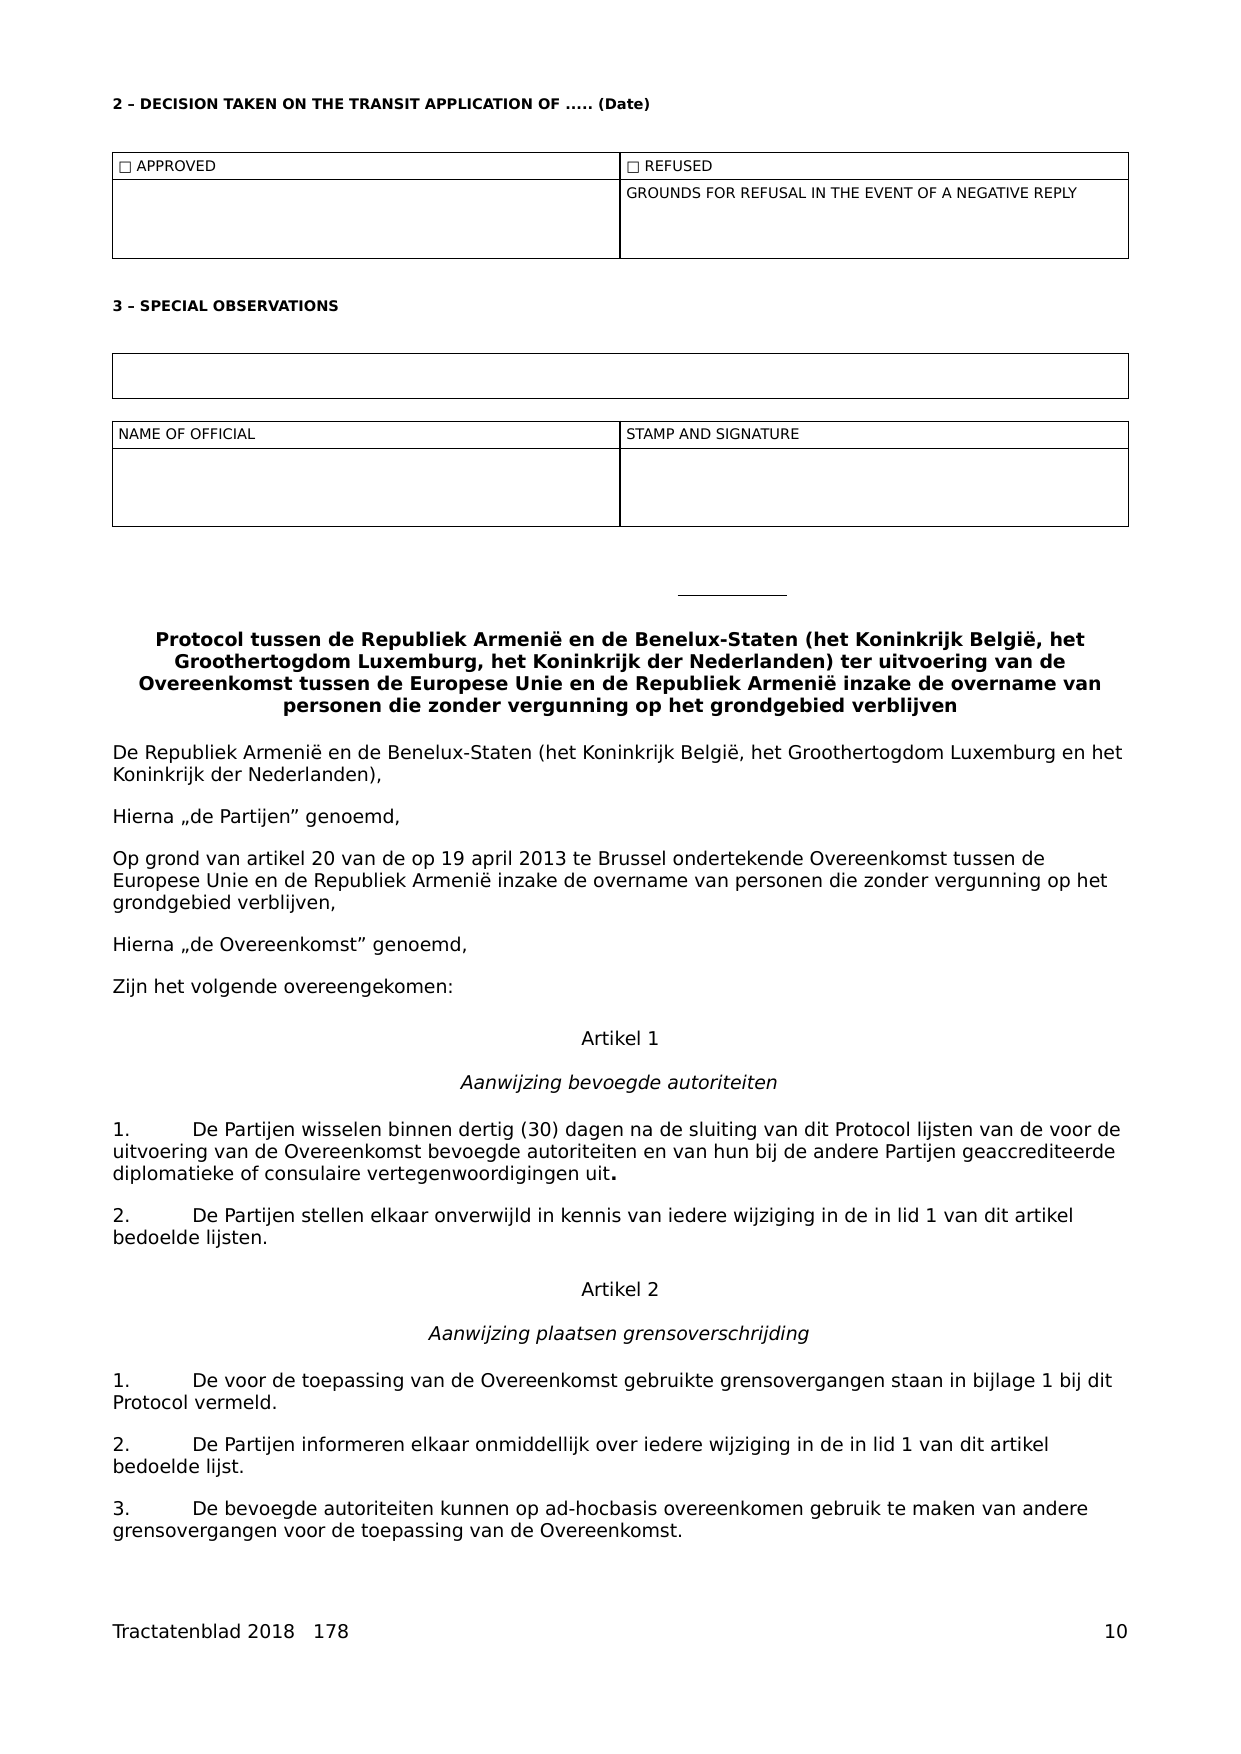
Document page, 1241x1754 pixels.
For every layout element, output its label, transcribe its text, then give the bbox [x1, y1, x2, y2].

table_cell [112, 113, 1128, 130]
table_cell [621, 219, 1128, 236]
table_cell [621, 488, 1128, 504]
table_cell 3 – SPECIAL OBSERVATIONS [112, 298, 1128, 314]
table_cell [113, 471, 619, 488]
text Op grond van artikel 20 van de op 19 april 2013 te Brussel ondertekende Overeenkomst tussen de Europese Unie en de Republiek Armenië inzake de overname van personen die zonder vergunning op het grondgebied verblijven, [112, 848, 1128, 914]
table_cell [113, 219, 619, 236]
table_header [113, 354, 1128, 376]
table_header [112, 280, 1128, 297]
table_cell [113, 505, 619, 526]
table_cell [112, 314, 1128, 331]
table_header NAME OF OFFICIAL [113, 422, 619, 448]
table_cell [621, 449, 1128, 471]
text 2. De Partijen informeren elkaar onmiddellijk over iedere wijziging in de in lid 1 van dit artikel bedoelde lijst. [112, 1434, 1128, 1478]
table_cell [621, 236, 1128, 257]
text Hierna „de Overeenkomst” genoemd, [112, 934, 1128, 956]
table_header STAMP AND SIGNATURE [621, 422, 1128, 448]
table_cell [113, 180, 619, 202]
table_cell [621, 505, 1128, 526]
table_header □ REFUSED [621, 153, 1128, 179]
table_cell 2 – DECISION TAKEN ON THE TRANSIT APPLICATION OF ..... (Date) [112, 96, 1128, 113]
text 1. De voor de toepassing van de Overeenkomst gebruikte grensovergangen staan in bijlage 1 bij dit Protocol vermeld. [112, 1370, 1128, 1414]
text De Republiek Armenië en de Benelux-Staten (het Koninkrijk België, het Groothertogdom Luxemburg en het Koninkrijk der Nederlanden), [112, 742, 1128, 786]
table_cell GROUNDS FOR REFUSAL IN THE EVENT OF A NEGATIVE REPLY [621, 180, 1128, 202]
text Hierna „de Partijen” genoemd, [112, 806, 1128, 828]
text 2. De Partijen stellen elkaar onverwijld in kennis van iedere wijziging in de in lid 1 van dit artikel bedoelde lijsten. [112, 1205, 1128, 1249]
text Zijn het volgende overeengekomen: [112, 976, 1128, 998]
subtitle Artikel 2 Aanwijzing plaatsen grensoverschrijding [112, 1279, 1128, 1345]
table_cell [113, 376, 1128, 398]
table_cell [113, 449, 619, 471]
table_cell [621, 471, 1128, 488]
table_cell [113, 202, 619, 219]
table_cell [113, 488, 619, 504]
subtitle Protocol tussen de Republiek Armenië en de Benelux-Staten (het Koninkrijk België, het Groothertogdom Luxemburg, het Koninkrijk der Nederlanden) ter uitvoering van de Overeenkomst tussen de Europese Unie en de Republiek Armenië inzake de overname van personen die zonder vergunning op het grondgebied verblijven [112, 629, 1128, 717]
text 1. De Partijen wisselen binnen dertig (30) dagen na de sluiting van dit Protocol lijsten van de voor de uitvoering van de Overeenkomst bevoegde autoriteiten en van hun bij de andere Partijen geaccrediteerde diplomatieke of consulaire vertegenwoordigingen uit. [112, 1119, 1128, 1185]
subtitle Artikel 1 Aanwijzing bevoegde autoriteiten [112, 1028, 1128, 1094]
table_header □ APPROVED [113, 153, 619, 179]
table_cell [621, 202, 1128, 219]
table_cell [113, 236, 619, 257]
text 3. De bevoegde autoriteiten kunnen op ad-hocbasis overeenkomen gebruik te maken van andere grensovergangen voor de toepassing van de Overeenkomst. [112, 1498, 1128, 1542]
